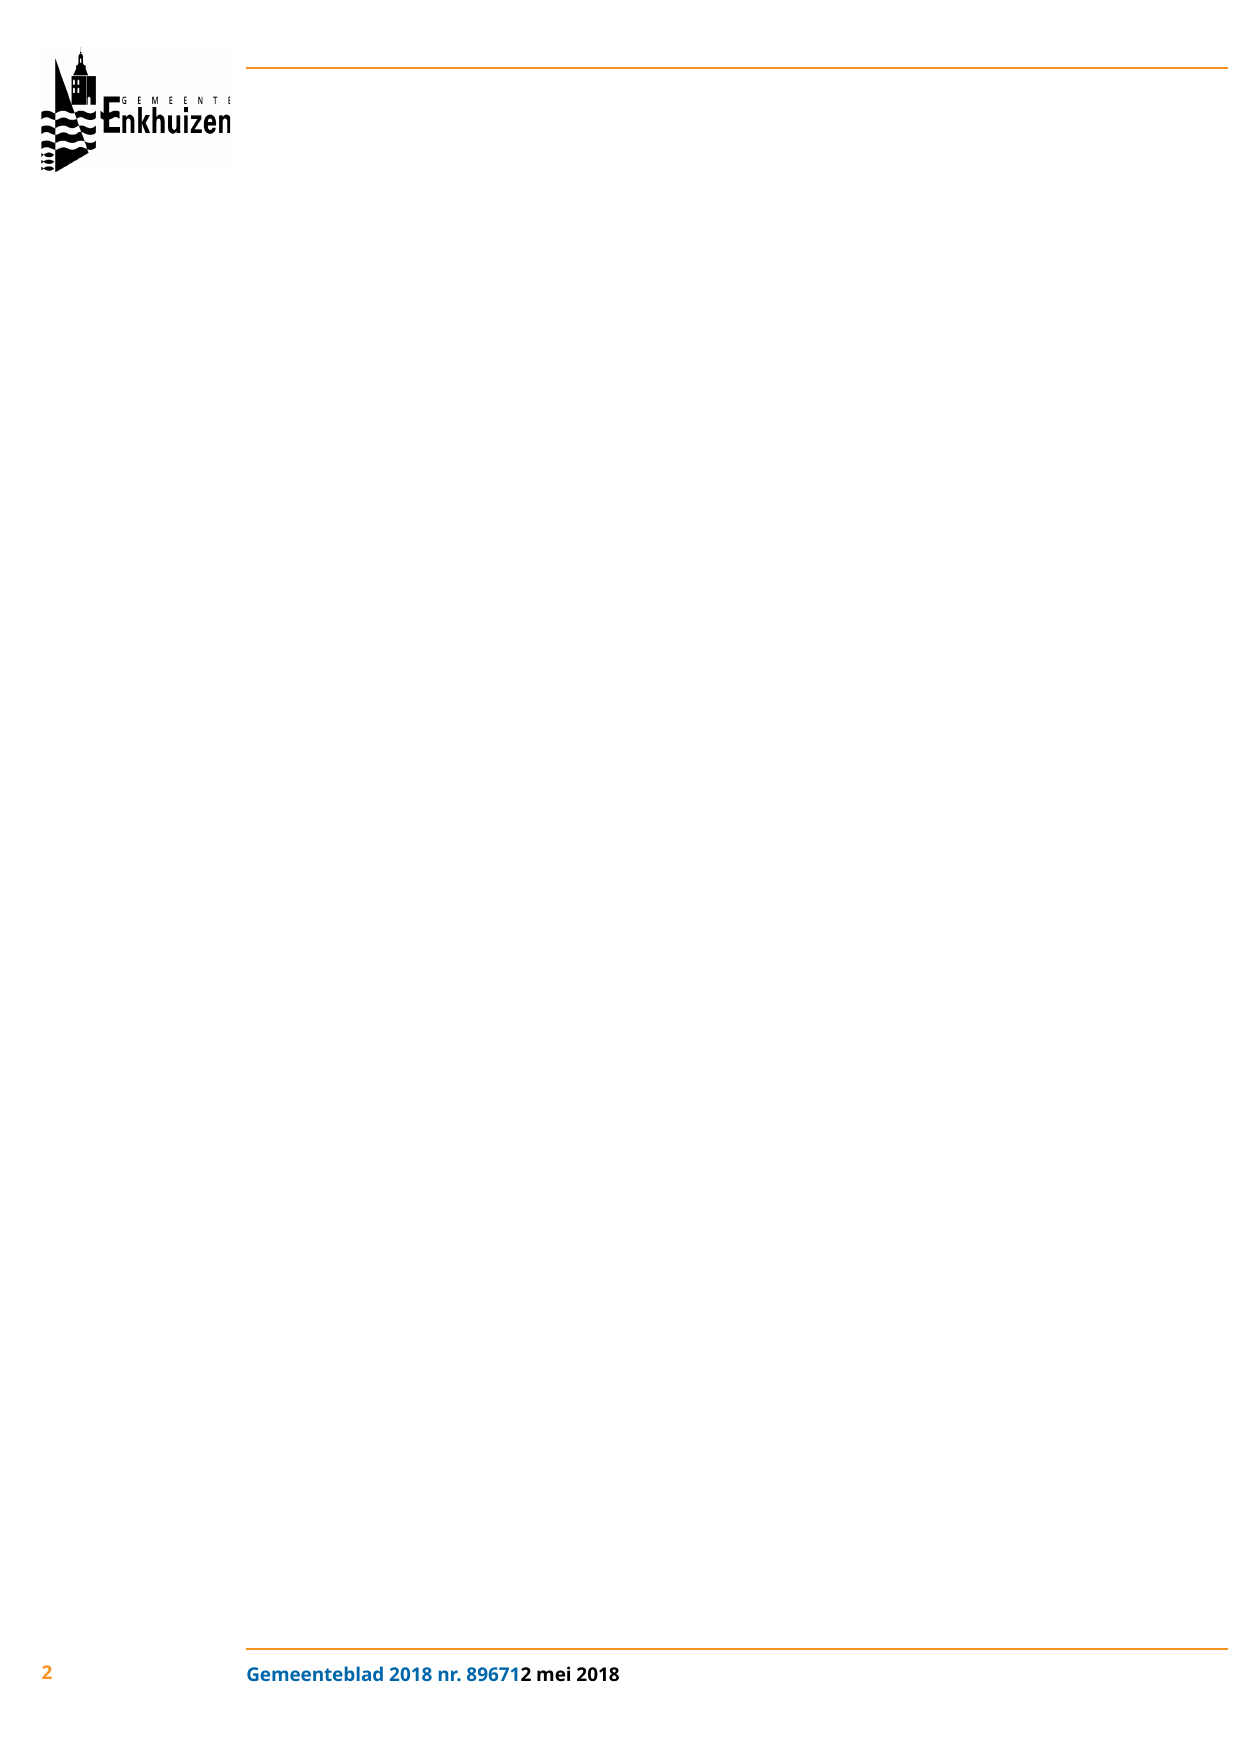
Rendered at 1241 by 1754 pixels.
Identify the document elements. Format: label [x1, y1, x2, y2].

picture [41, 47, 231, 172]
